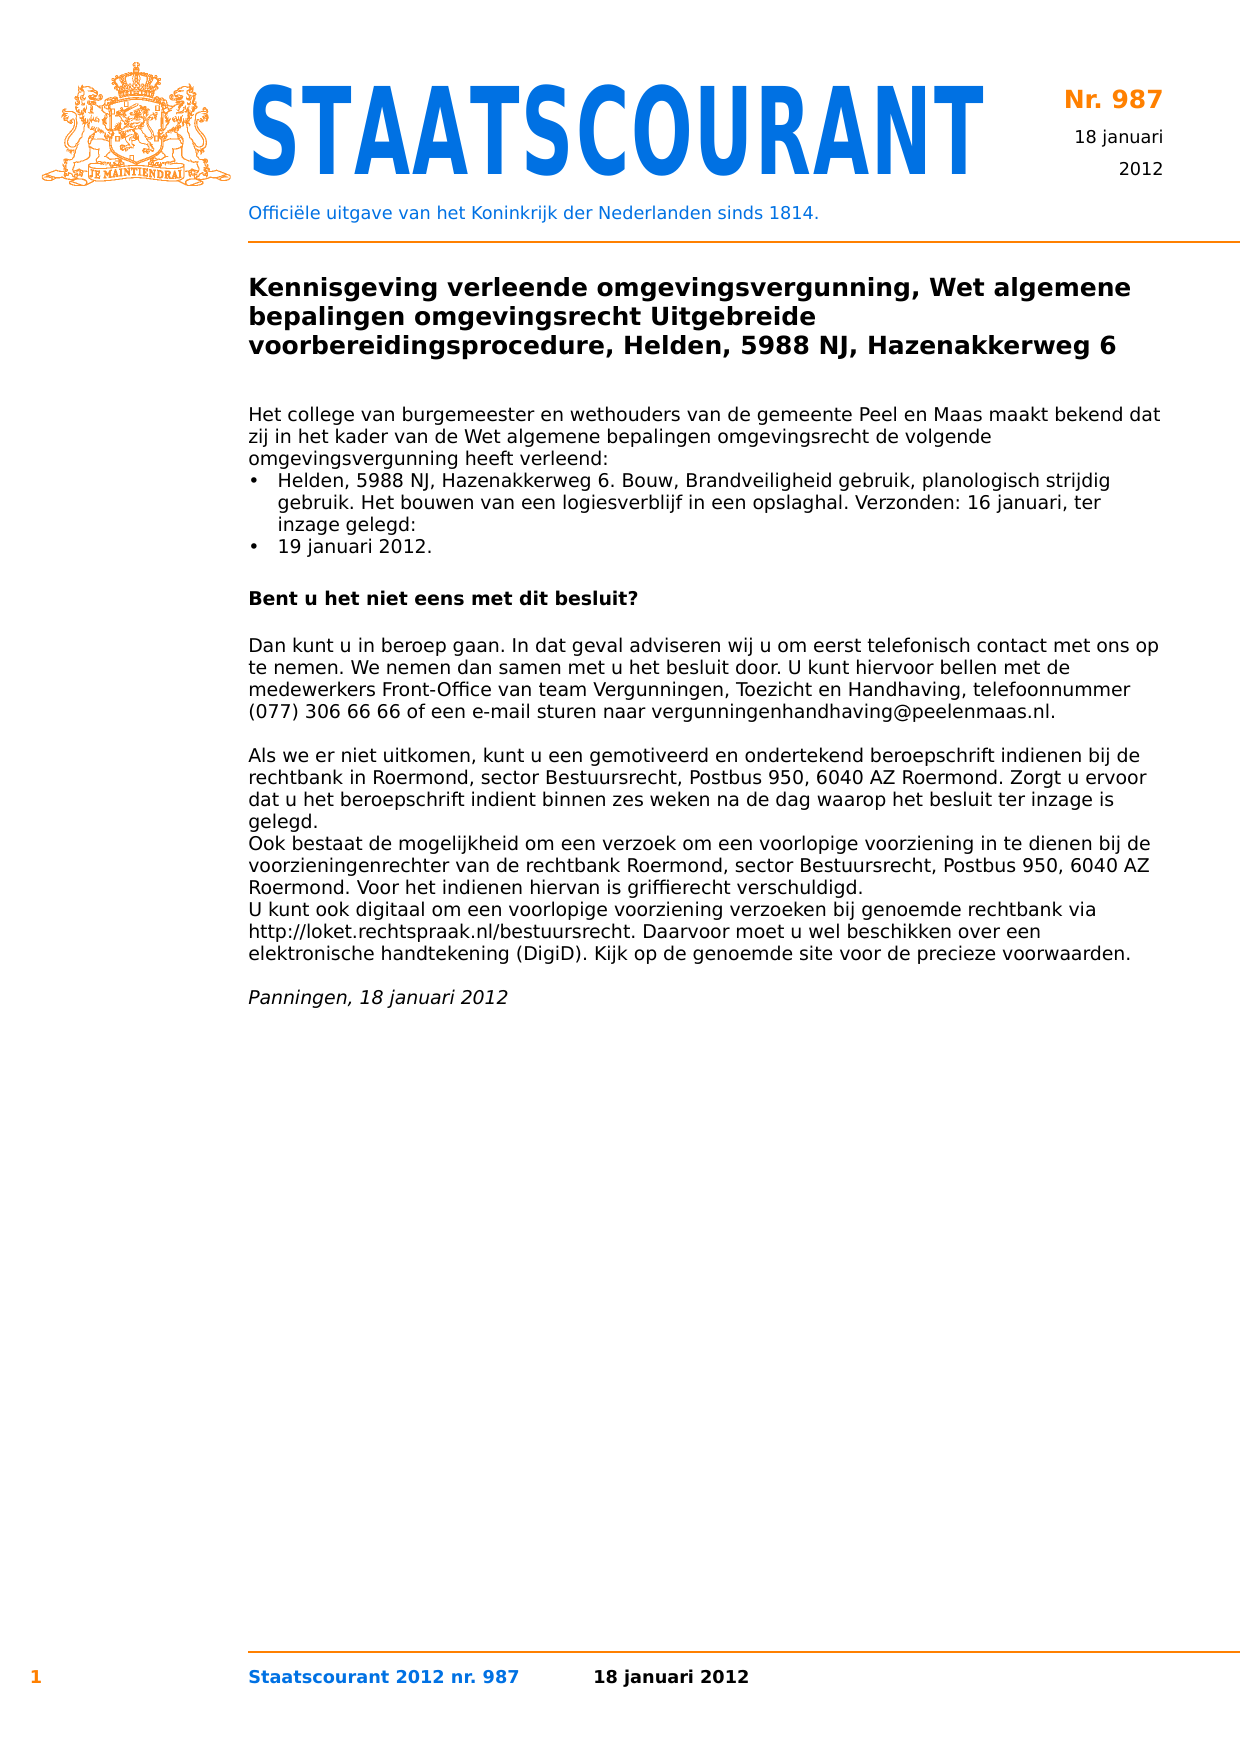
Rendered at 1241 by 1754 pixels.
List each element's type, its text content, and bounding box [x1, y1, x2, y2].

text Panningen, 18 januari 2012 [248, 987, 1163, 1008]
text • Helden, 5988 NJ, Hazenakkerweg 6. Bouw, Brandveiligheid gebruik, planologisch strijdig gebruik. Het bouwen van een logiesverblijf in een opslaghal. Verzonden: 16 januari, ter inzage gelegd: [248, 470, 1163, 536]
text • 19 januari 2012. [248, 536, 1163, 558]
subtitle Kennisgeving verleende omgevingsvergunning, Wet algemene bepalingen omgevingsrecht Uitgebreide voorbereidingsprocedure, Helden, 5988 NJ, Hazenakkerweg 6 [248, 273, 1163, 361]
table_cell Officiële uitgave van het Koninkrijk der Nederlanden sinds 1814. [248, 203, 1240, 241]
table_cell 2012 [998, 153, 1240, 203]
table_header STAATSCOURANT [248, 62, 998, 203]
text Als we er niet uitkomen, kunt u een gemotiveerd en ondertekend beroepschrift indienen bij de rechtbank in Roermond, sector Bestuursrecht, Postbus 950, 6040 AZ Roermond. Zorgt u ervoor dat u het beroepschrift indient binnen zes weken na de dag waarop het besluit ter inzage is gelegd. [248, 745, 1163, 833]
table_header [25, 62, 248, 241]
picture [41, 62, 231, 186]
text Dan kunt u in beroep gaan. In dat geval adviseren wij u om eerst telefonisch contact met ons op te nemen. We nemen dan samen met u het besluit door. U kunt hiervoor bellen met de medewerkers Front-Office van team Vergunningen, Toezicht en Handhaving, telefoonnummer (077) 306 66 66 of een e-mail sturen naar vergunningenhandhaving@peelenmaas.nl. [248, 635, 1163, 723]
text Het college van burgemeester en wethouders van de gemeente Peel en Maas maakt bekend dat zij in het kader van de Wet algemene bepalingen omgevingsrecht de volgende omgevingsvergunning heeft verleend: [248, 404, 1163, 470]
table_cell 18 januari [998, 121, 1240, 153]
text http://loket.rechtspraak.nl/bestuursrecht. Daarvoor moet u wel beschikken over een elektronische handtekening (DigiD). Kijk op de genoemde site voor de precieze voorwaarden. [248, 921, 1163, 965]
text U kunt ook digitaal om een voorlopige voorziening verzoeken bij genoemde rechtbank via [248, 899, 1163, 921]
text Ook bestaat de mogelijkheid om een verzoek om een voorlopige voorziening in te dienen bij de voorzieningenrechter van de rechtbank Roermond, sector Bestuursrecht, Postbus 950, 6040 AZ Roermond. Voor het indienen hiervan is griffierecht verschuldigd. [248, 833, 1163, 899]
table_header Nr. 987 [998, 62, 1240, 121]
subtitle Bent u het niet eens met dit besluit? [248, 588, 1163, 610]
